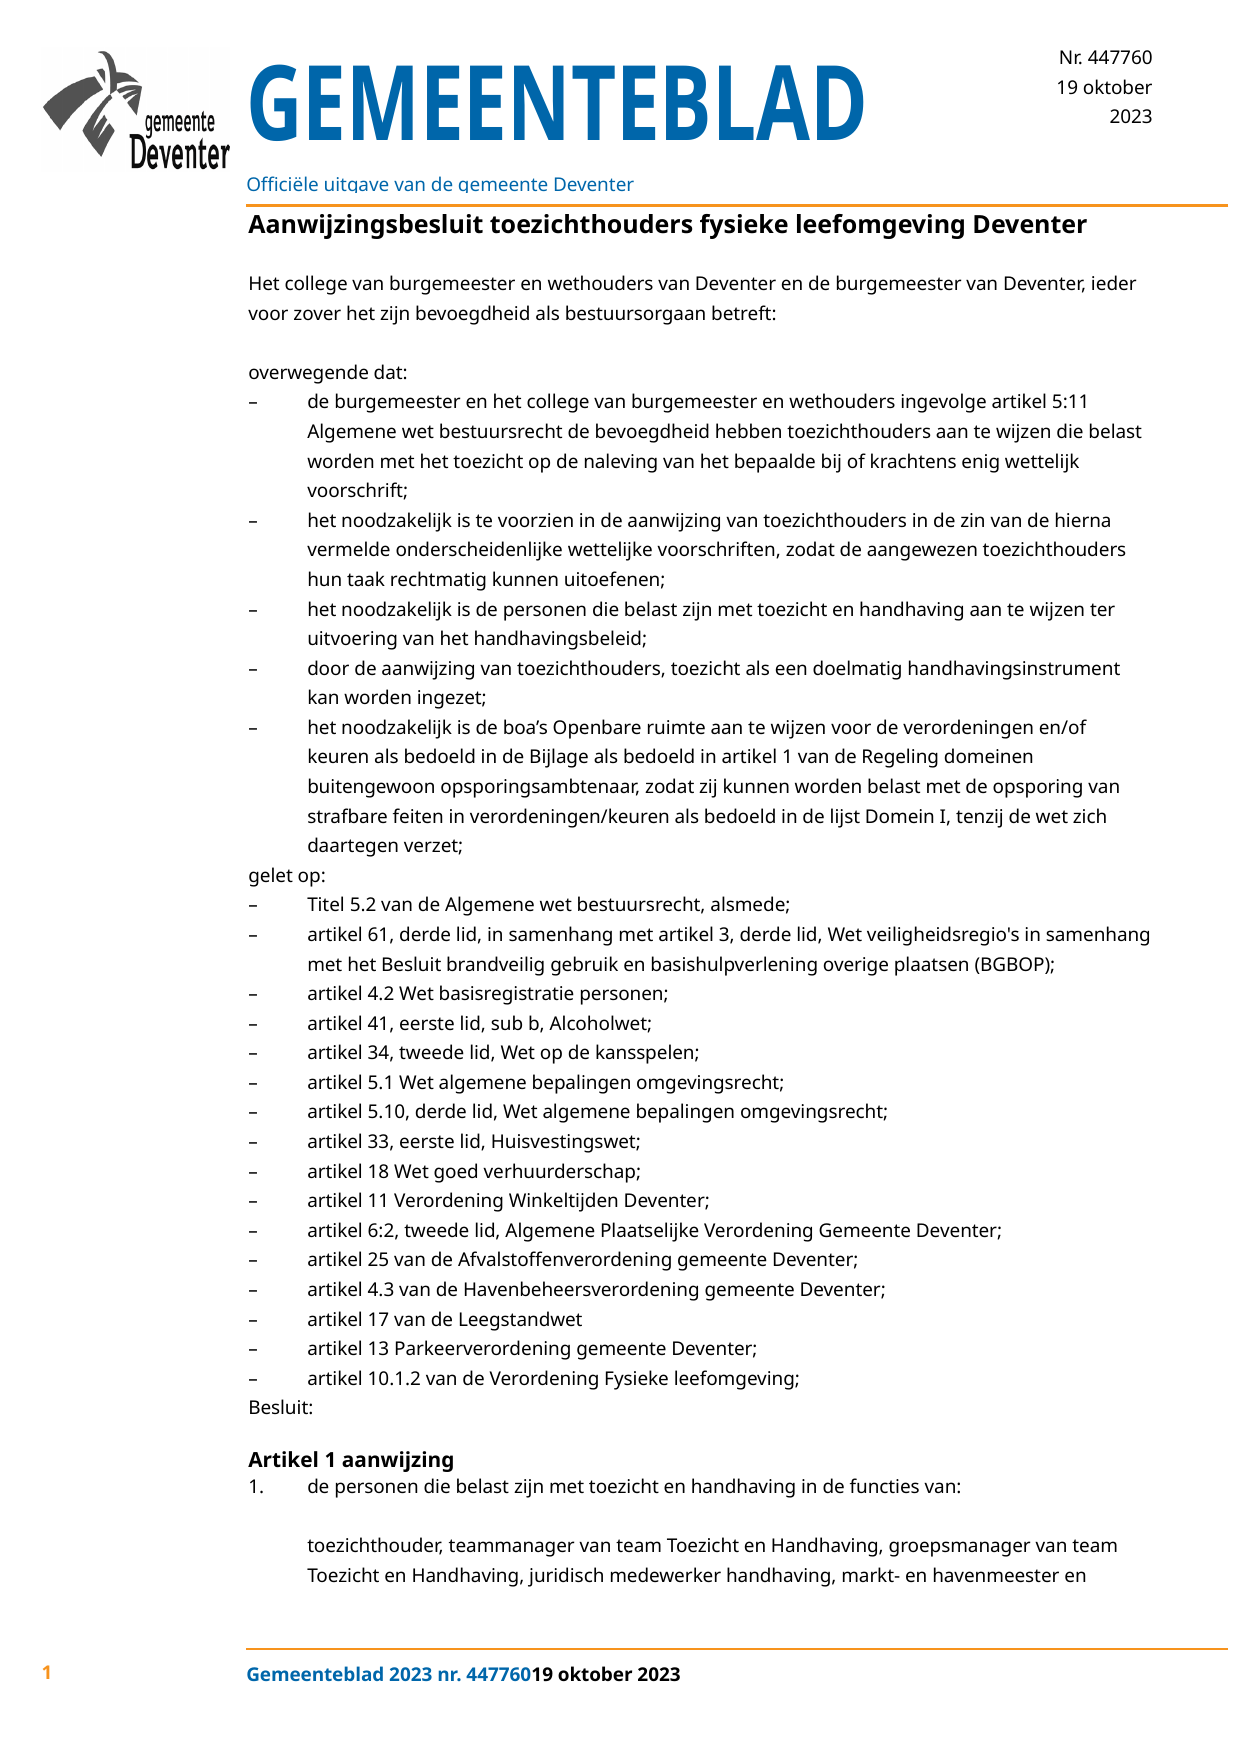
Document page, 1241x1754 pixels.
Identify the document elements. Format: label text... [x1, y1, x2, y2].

list artikel 10.1.2 van de Verordening Fysieke leefomgeving; [248, 1365, 1152, 1391]
list artikel 6:2, tweede lid, Algemene Plaatselijke Verordening Gemeente Deventer; [248, 1217, 1152, 1243]
text Het college van burgemeester en wethouders van Deventer en de burgemeester van Deventer, ieder voor zover het zijn bevoegdheid als bestuursorgaan betreft: [248, 270, 1152, 326]
list artikel 61, derde lid, in samenhang met artikel 3, derde lid, Wet veiligheidsregio's in samenhang met het Besluit brandveilig gebruik en basishulpverlening overige plaatsen (BGBOP); [248, 921, 1152, 976]
picture [41, 47, 231, 172]
text Aanwijzingsbesluit toezichthouders fysieke leefomgeving Deventer [248, 207, 1152, 241]
list artikel 13 Parkeerverordening gemeente Deventer; [248, 1335, 1152, 1361]
list artikel 4.3 van de Havenbeheersverordening gemeente Deventer; [248, 1276, 1152, 1302]
list artikel 17 van de Leegstandwet [248, 1306, 1152, 1331]
list artikel 5.10, derde lid, Wet algemene bepalingen omgevingsrecht; [248, 1099, 1152, 1124]
list Titel 5.2 van de Algemene wet bestuursrecht, alsmede; [248, 892, 1152, 917]
list artikel 33, eerste lid, Huisvestingswet; [248, 1128, 1152, 1154]
list door de aanwijzing van toezichthouders, toezicht als een doelmatig handhavingsinstrument kan worden ingezet; [248, 655, 1152, 710]
list het noodzakelijk is de personen die belast zijn met toezicht en handhaving aan te wijzen ter uitvoering van het handhavingsbeleid; [248, 596, 1152, 651]
text Besluit: [248, 1394, 1152, 1420]
list de burgemeester en het college van burgemeester en wethouders ingevolge artikel 5:11 Algemene wet bestuursrecht de bevoegdheid hebben toezichthouders aan te wijzen die belast worden met het toezicht op de naleving van het bepaalde bij of krachtens enig wettelijk voorschrift; [248, 389, 1152, 503]
text Artikel 1 aanwijzing [248, 1445, 1152, 1473]
list artikel 34, tweede lid, Wet op de kansspelen; [248, 1039, 1152, 1065]
list het noodzakelijk is de boa’s Openbare ruimte aan te wijzen voor de verordeningen en/of keuren als bedoeld in de Bijlage als bedoeld in artikel 1 van de Regeling domeinen buitengewoon opsporingsambtenaar, zodat zij kunnen worden belast met de opsporing van strafbare feiten in verordeningen/keuren als bedoeld in de lijst Domein I, tenzij de wet zich daartegen verzet; [248, 714, 1152, 858]
list artikel 41, eerste lid, sub b, Alcoholwet; [248, 1010, 1152, 1036]
list artikel 25 van de Afvalstoffenverordening gemeente Deventer; [248, 1247, 1152, 1272]
list toezichthouder, teammanager van team Toezicht en Handhaving, groepsmanager van team Toezicht en Handhaving, juridisch medewerker handhaving, markt- en havenmeester en [248, 1532, 1152, 1588]
list het noodzakelijk is te voorzien in de aanwijzing van toezichthouders in de zin van de hierna vermelde onderscheidenlijke wettelijke voorschriften, zodat de aangewezen toezichthouders hun taak rechtmatig kunnen uitoefenen; [248, 507, 1152, 592]
text gelet op: [248, 862, 1152, 888]
list artikel 11 Verordening Winkeltijden Deventer; [248, 1187, 1152, 1213]
list de personen die belast zijn met toezicht en handhaving in de functies van: [248, 1473, 1152, 1499]
list artikel 18 Wet goed verhuurderschap; [248, 1158, 1152, 1183]
list artikel 4.2 Wet basisregistratie personen; [248, 980, 1152, 1006]
list artikel 5.1 Wet algemene bepalingen omgevingsrecht; [248, 1069, 1152, 1095]
text overwegende dat: [248, 359, 1152, 385]
